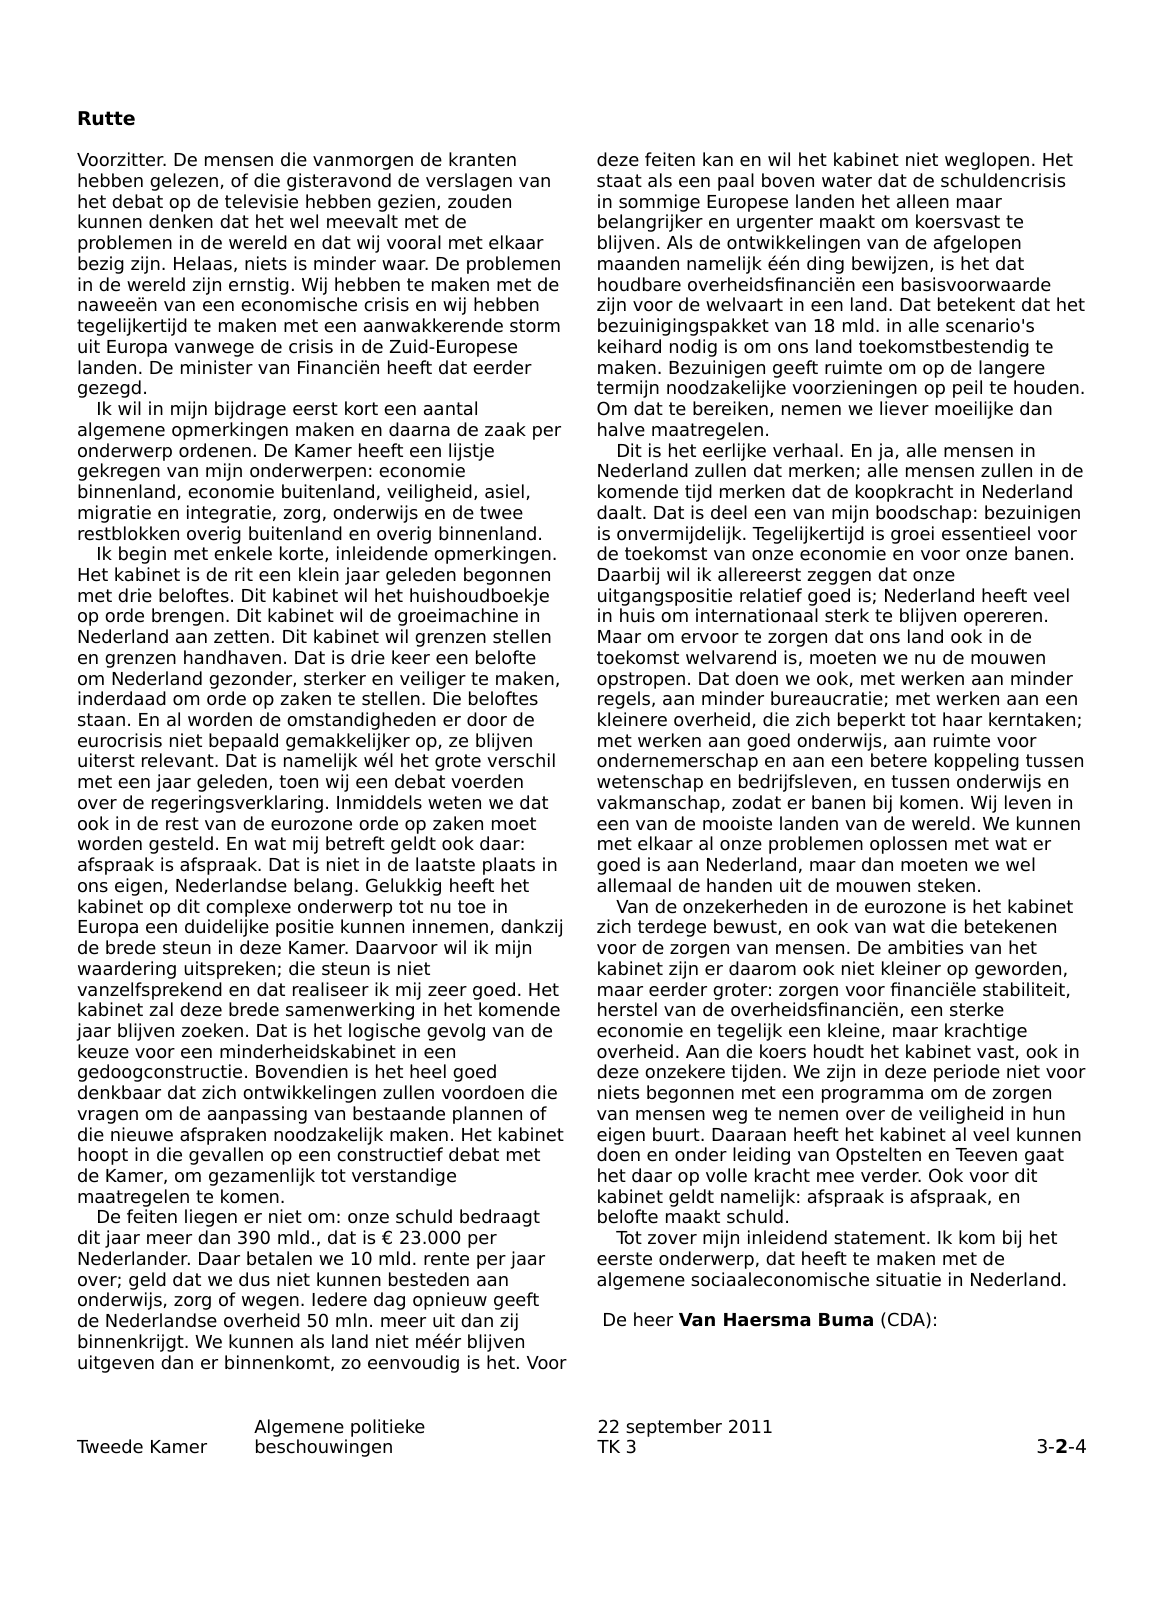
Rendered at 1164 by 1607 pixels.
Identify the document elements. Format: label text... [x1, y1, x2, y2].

text Ik wil in mijn bijdrage eerst kort een aantal algemene opmerkingen maken en daarna de zaak per onderwerp ordenen. De Kamer heeft een lijstje gekregen van mijn onderwerpen: economie binnenland, economie buitenland, veiligheid, asiel, migratie en integratie, zorg, onderwijs en de twee restblokken overig buitenland en overig binnenland. [77, 399, 567, 544]
text Tot zover mijn inleidend statement. Ik kom bij het eerste onderwerp, dat heeft te maken met de algemene sociaaleconomische situatie in Nederland. [596, 1228, 1087, 1290]
text Voorzitter. De mensen die vanmorgen de kranten hebben gelezen, of die gisteravond de verslagen van het debat op de televisie hebben gezien, zouden kunnen denken dat het wel meevalt met de problemen in de wereld en dat wij vooral met elkaar bezig zijn. Helaas, niets is minder waar. De problemen in de wereld zijn ernstig. Wij hebben te maken met de naweeën van een economische crisis en wij hebben tegelijkertijd te maken met een aanwakkerende storm uit Europa vanwege de crisis in de Zuid-Europese landen. De minister van Financiën heeft dat eerder gezegd. [77, 150, 567, 399]
text Ik begin met enkele korte, inleidende opmerkingen. Het kabinet is de rit een klein jaar geleden begonnen met drie beloftes. Dit kabinet wil het huishoudboekje op orde brengen. Dit kabinet wil de groeimachine in Nederland aan zetten. Dit kabinet wil grenzen stellen en grenzen handhaven. Dat is drie keer een belofte om Nederland gezonder, sterker en veiliger te maken, inderdaad om orde op zaken te stellen. Die beloftes staan. En al worden de omstandigheden er door de eurocrisis niet bepaald gemakkelijker op, ze blijven uiterst relevant. Dat is namelijk wél het grote verschil met een jaar geleden, toen wij een debat voerden over de regeringsverklaring. Inmiddels weten we dat ook in de rest van de eurozone orde op zaken moet worden gesteld. En wat mij betreft geldt ook daar: afspraak is afspraak. Dat is niet in de laatste plaats in ons eigen, Nederlandse belang. Gelukkig heeft het kabinet op dit complexe onderwerp tot nu toe in Europa een duidelijke positie kunnen innemen, dankzij de brede steun in deze Kamer. Daarvoor wil ik mijn waardering uitspreken; die steun is niet vanzelfsprekend en dat realiseer ik mij zeer goed. Het kabinet zal deze brede samenwerking in het komende jaar blijven zoeken. Dat is het logische gevolg van de keuze voor een minderheidskabinet in een gedoogconstructie. Bovendien is het heel goed denkbaar dat zich ontwikkelingen zullen voordoen die vragen om de aanpassing van bestaande plannen of die nieuwe afspraken noodzakelijk maken. Het kabinet hoopt in die gevallen op een constructief debat met de Kamer, om gezamenlijk tot verstandige maatregelen te komen. [77, 544, 567, 1207]
text deze feiten kan en wil het kabinet niet weglopen. Het staat als een paal boven water dat de schuldencrisis in sommige Europese landen het alleen maar belangrijker en urgenter maakt om koersvast te blijven. Als de ontwikkelingen van de afgelopen maanden namelijk één ding bewijzen, is het dat houdbare overheidsfinanciën een basisvoorwaarde zijn voor de welvaart in een land. Dat betekent dat het bezuinigingspakket van 18 mld. in alle scenario's keihard nodig is om ons land toekomstbestendig te maken. Bezuinigen geeft ruimte om op de langere termijn noodzakelijke voorzieningen op peil te houden. Om dat te bereiken, nemen we liever moeilijke dan halve maatregelen. [596, 150, 1087, 440]
text De feiten liegen er niet om: onze schuld bedraagt dit jaar meer dan 390 mld., dat is € 23.000 per Nederlander. Daar betalen we 10 mld. rente per jaar over; geld dat we dus niet kunnen besteden aan onderwijs, zorg of wegen. Iedere dag opnieuw geeft de Nederlandse overheid 50 mln. meer uit dan zij binnenkrijgt. We kunnen als land niet méér blijven uitgeven dan er binnenkomt, zo eenvoudig is het. Voor [77, 1207, 567, 1373]
text Van de onzekerheden in de eurozone is het kabinet zich terdege bewust, en ook van wat die betekenen voor de zorgen van mensen. De ambities van het kabinet zijn er daarom ook niet kleiner op geworden, maar eerder groter: zorgen voor financiële stabiliteit, herstel van de overheidsfinanciën, een sterke economie en tegelijk een kleine, maar krachtige overheid. Aan die koers houdt het kabinet vast, ook in deze onzekere tijden. We zijn in deze periode niet voor niets begonnen met een programma om de zorgen van mensen weg te nemen over de veiligheid in hun eigen buurt. Daaraan heeft het kabinet al veel kunnen doen en onder leiding van Opstelten en Teeven gaat het daar op volle kracht mee verder. Ook voor dit kabinet geldt namelijk: afspraak is afspraak, en belofte maakt schuld. [596, 896, 1087, 1228]
text Dit is het eerlijke verhaal. En ja, alle mensen in Nederland zullen dat merken; alle mensen zullen in de komende tijd merken dat de koopkracht in Nederland daalt. Dat is deel een van mijn boodschap: bezuinigen is onvermijdelijk. Tegelijkertijd is groei essentieel voor de toekomst van onze economie en voor onze banen. Daarbij wil ik allereerst zeggen dat onze uitgangspositie relatief goed is; Nederland heeft veel in huis om internationaal sterk te blijven opereren. Maar om ervoor te zorgen dat ons land ook in de toekomst welvarend is, moeten we nu de mouwen opstropen. Dat doen we ook, met werken aan minder regels, aan minder bureaucratie; met werken aan een kleinere overheid, die zich beperkt tot haar kerntaken; met werken aan goed onderwijs, aan ruimte voor ondernemerschap en aan een betere koppeling tussen wetenschap en bedrijfsleven, en tussen onderwijs en vakmanschap, zodat er banen bij komen. Wij leven in een van de mooiste landen van de wereld. We kunnen met elkaar al onze problemen oplossen met wat er goed is aan Nederland, maar dan moeten we wel allemaal de handen uit de mouwen steken. [596, 440, 1087, 896]
text De heer Van Haersma Buma (CDA): [596, 1310, 1087, 1331]
